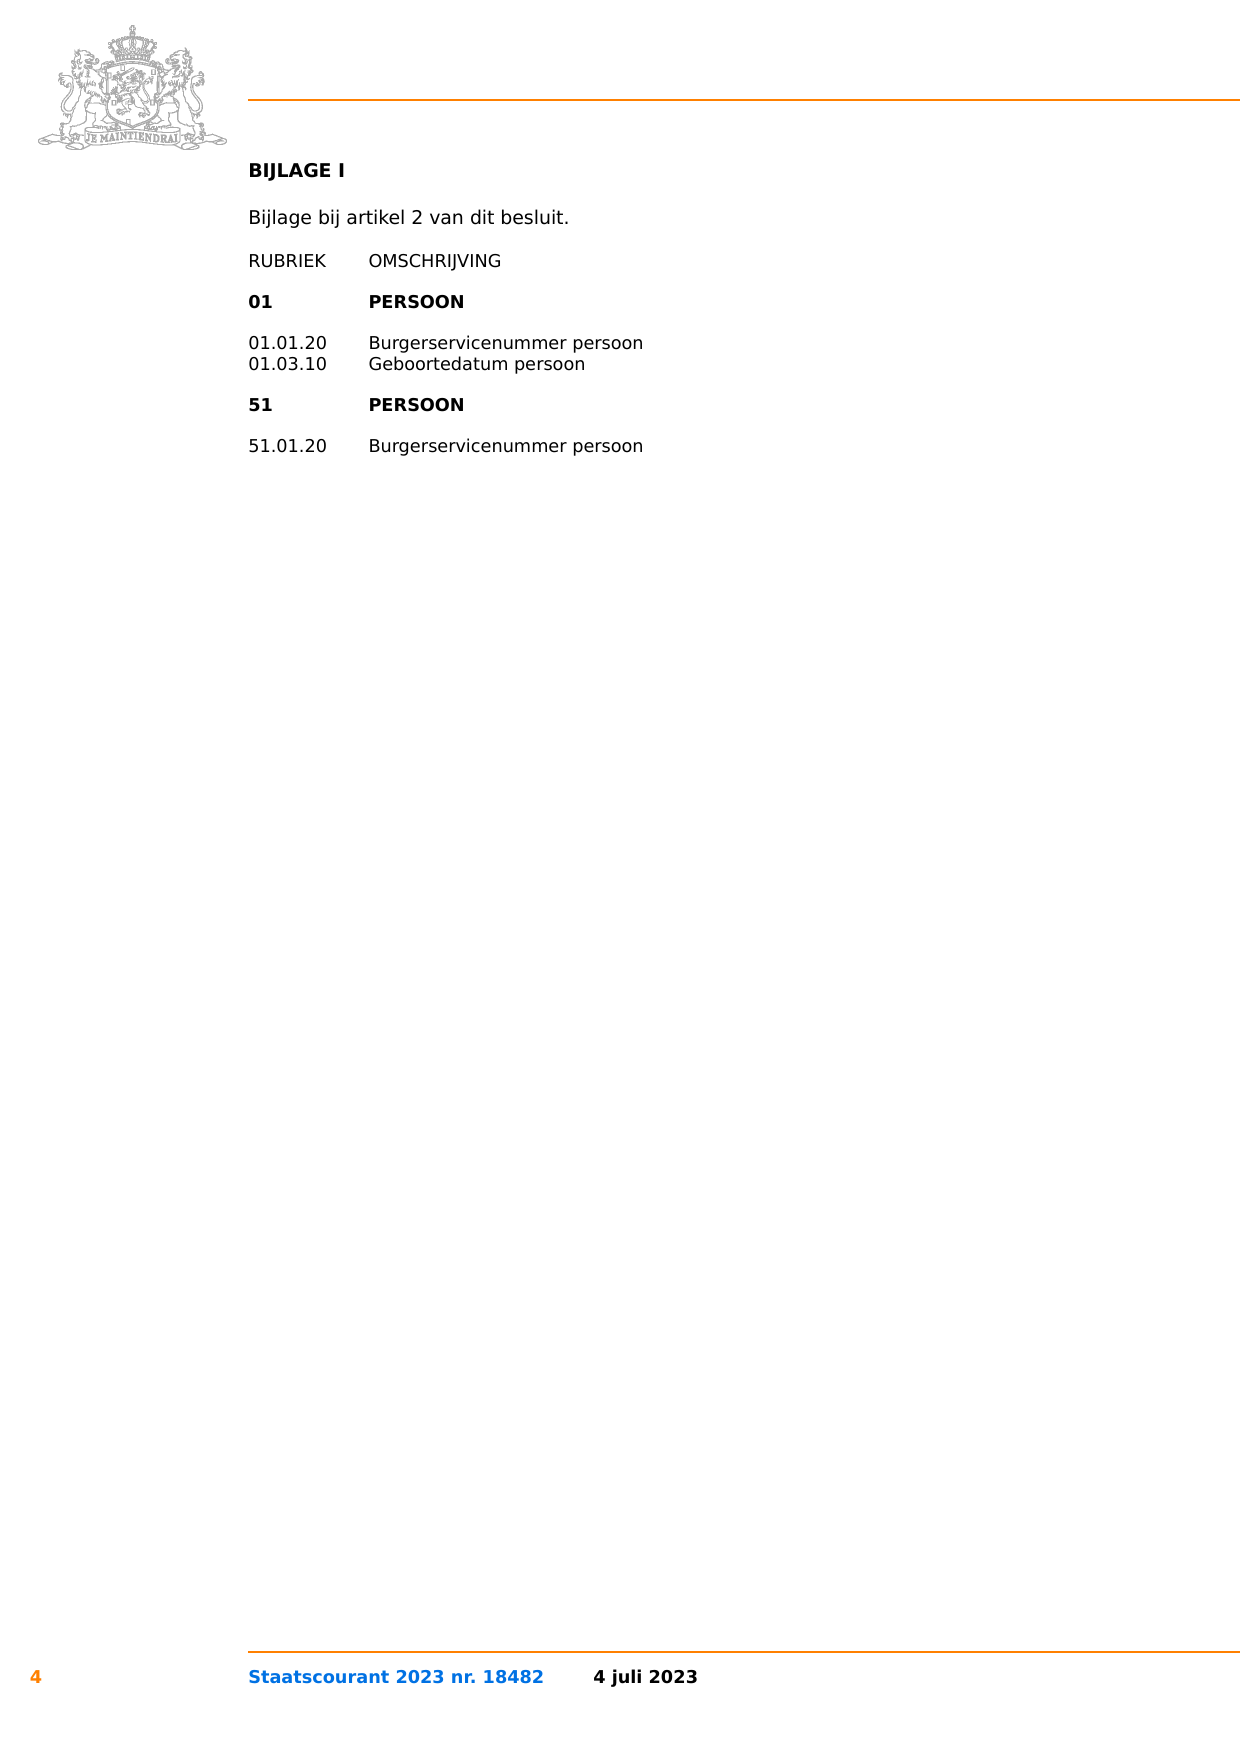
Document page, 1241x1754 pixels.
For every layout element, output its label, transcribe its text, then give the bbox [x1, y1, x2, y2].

table_cell 01.03.10 [248, 354, 362, 374]
table_cell [248, 271, 362, 292]
subtitle BIJLAGE I [248, 160, 1163, 182]
table_cell [363, 375, 1163, 395]
table_cell PERSOON [363, 292, 1163, 313]
table_header OMSCHRIJVING [363, 251, 1163, 271]
table_cell PERSOON [363, 395, 1163, 416]
table_cell Burgerservicenummer persoon [363, 436, 1163, 457]
text Bijlage bij artikel 2 van dit besluit. [248, 207, 1163, 229]
table_cell 01.01.20 [248, 333, 362, 354]
table_cell [248, 375, 362, 395]
table_cell [363, 416, 1163, 436]
table_cell [248, 416, 362, 436]
picture [38, 25, 227, 150]
table_cell 01 [248, 292, 362, 313]
table_cell Geboortedatum persoon [363, 354, 1163, 374]
table_cell Burgerservicenummer persoon [363, 333, 1163, 354]
table_header RUBRIEK [248, 251, 362, 271]
table_cell 51.01.20 [248, 436, 362, 457]
table_cell [363, 313, 1163, 333]
table_cell [363, 271, 1163, 292]
table_cell 51 [248, 395, 362, 416]
table_cell [248, 313, 362, 333]
